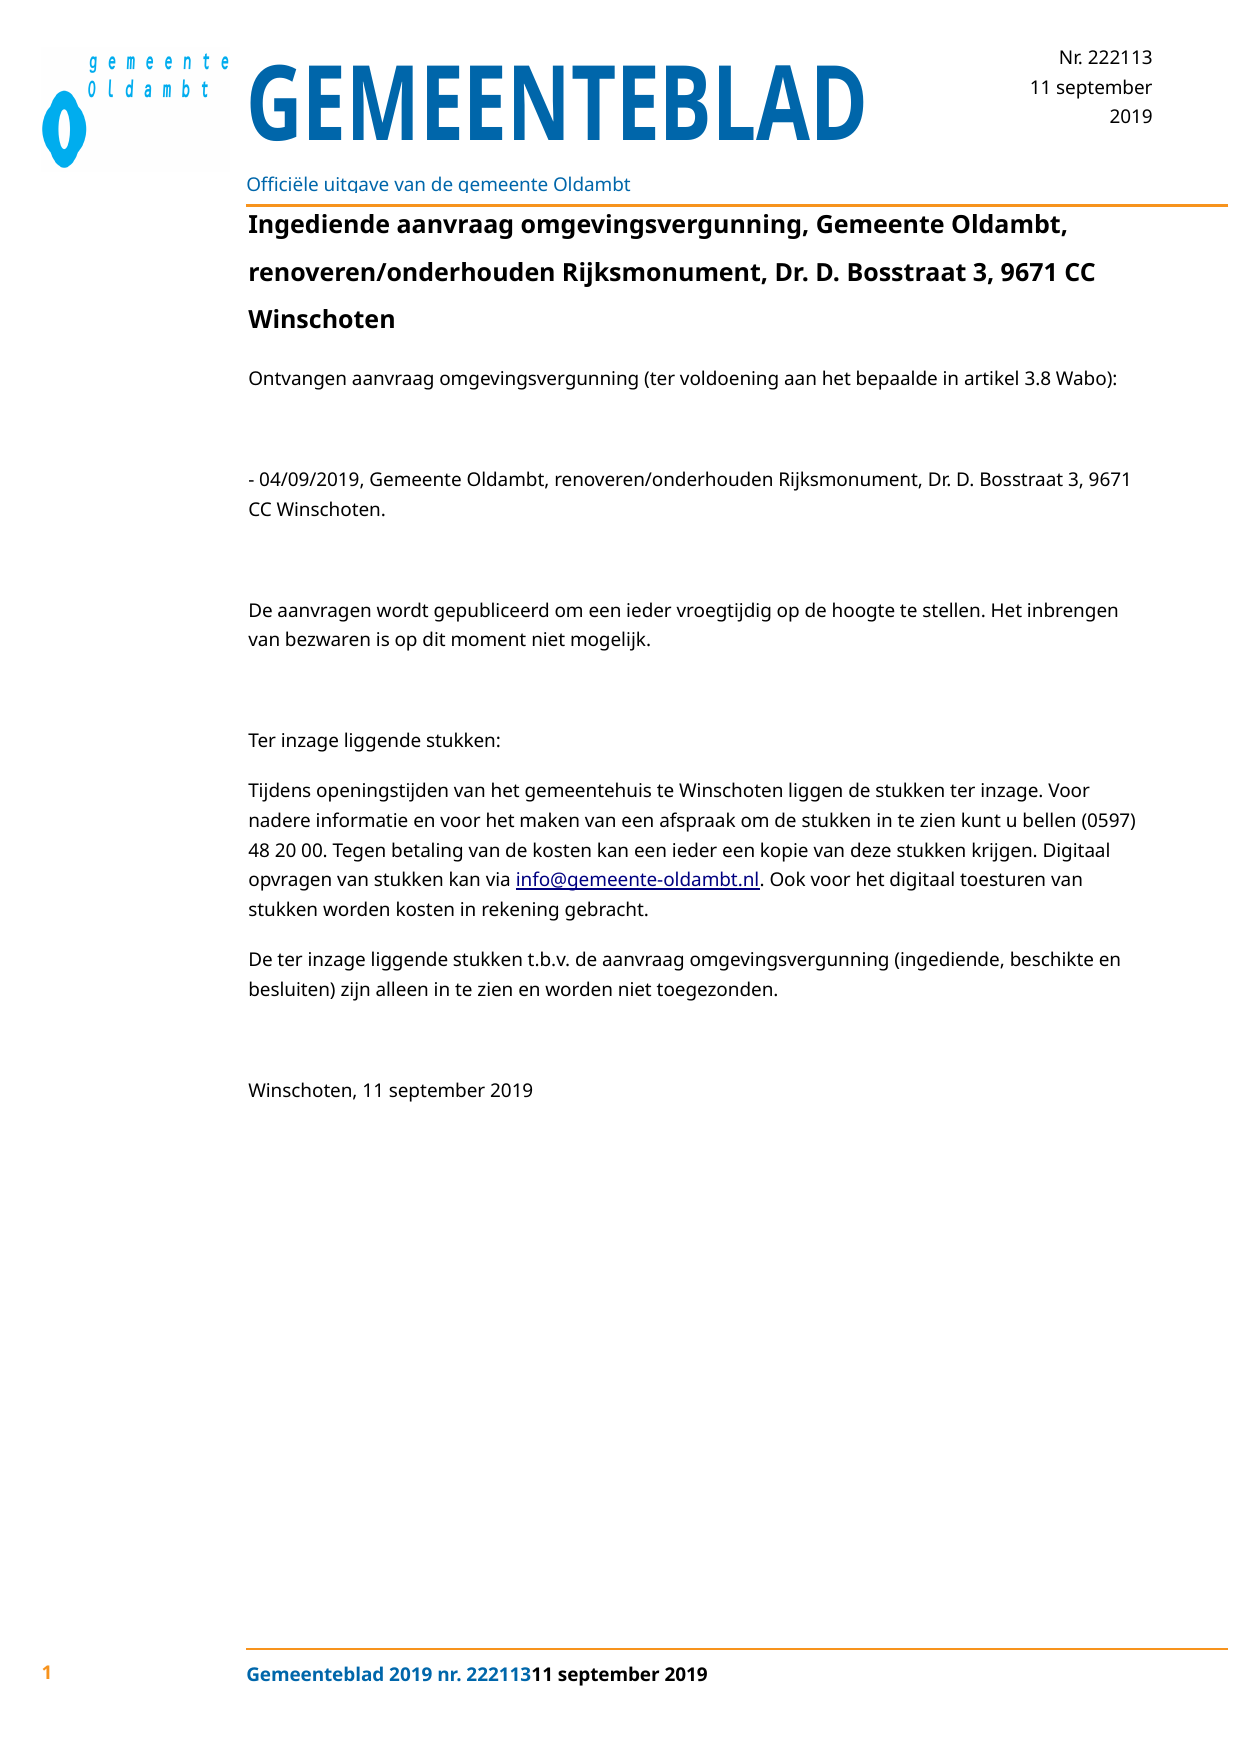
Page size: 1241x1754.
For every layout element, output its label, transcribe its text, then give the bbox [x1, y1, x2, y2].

text Ontvangen aanvraag omgevingsvergunning (ter voldoening aan het bepaalde in artikel 3.8 Wabo): [248, 366, 1152, 391]
text Winschoten, 11 september 2019 [248, 1077, 1152, 1102]
picture [41, 47, 231, 172]
text De aanvragen wordt gepubliceerd om een ieder vroegtijdig op de hoogte te stellen. Het inbrengen van bezwaren is op dit moment niet mogelijk. [248, 597, 1152, 652]
text De ter inzage liggende stukken t.b.v. de aanvraag omgevingsvergunning (ingediende, beschikte en besluiten) zijn alleen in te zien en worden niet toegezonden. [248, 946, 1152, 1002]
text Ter inzage liggende stukken: [248, 727, 1152, 753]
text Tijdens openingstijden van het gemeentehuis te Winschoten liggen de stukken ter inzage. Voor nadere informatie en voor het maken van een afspraak om de stukken in te zien kunt u bellen (0597) 48 20 00. Tegen betaling van de kosten kan een ieder een kopie van deze stukken krijgen. Digitaal opvragen van stukken kan via info@gemeente-oldambt.nl. Ook voor het digitaal toesturen van stukken worden kosten in rekening gebracht. [248, 778, 1152, 922]
text Ingediende aanvraag omgevingsvergunning, Gemeente Oldambt, renoveren/onderhouden Rijksmonument, Dr. D. Bosstraat 3, 9671 CC Winschoten [248, 207, 1152, 336]
text - 04/09/2019, Gemeente Oldambt, renoveren/onderhouden Rijksmonument, Dr. D. Bosstraat 3, 9671 CC Winschoten. [248, 466, 1152, 522]
